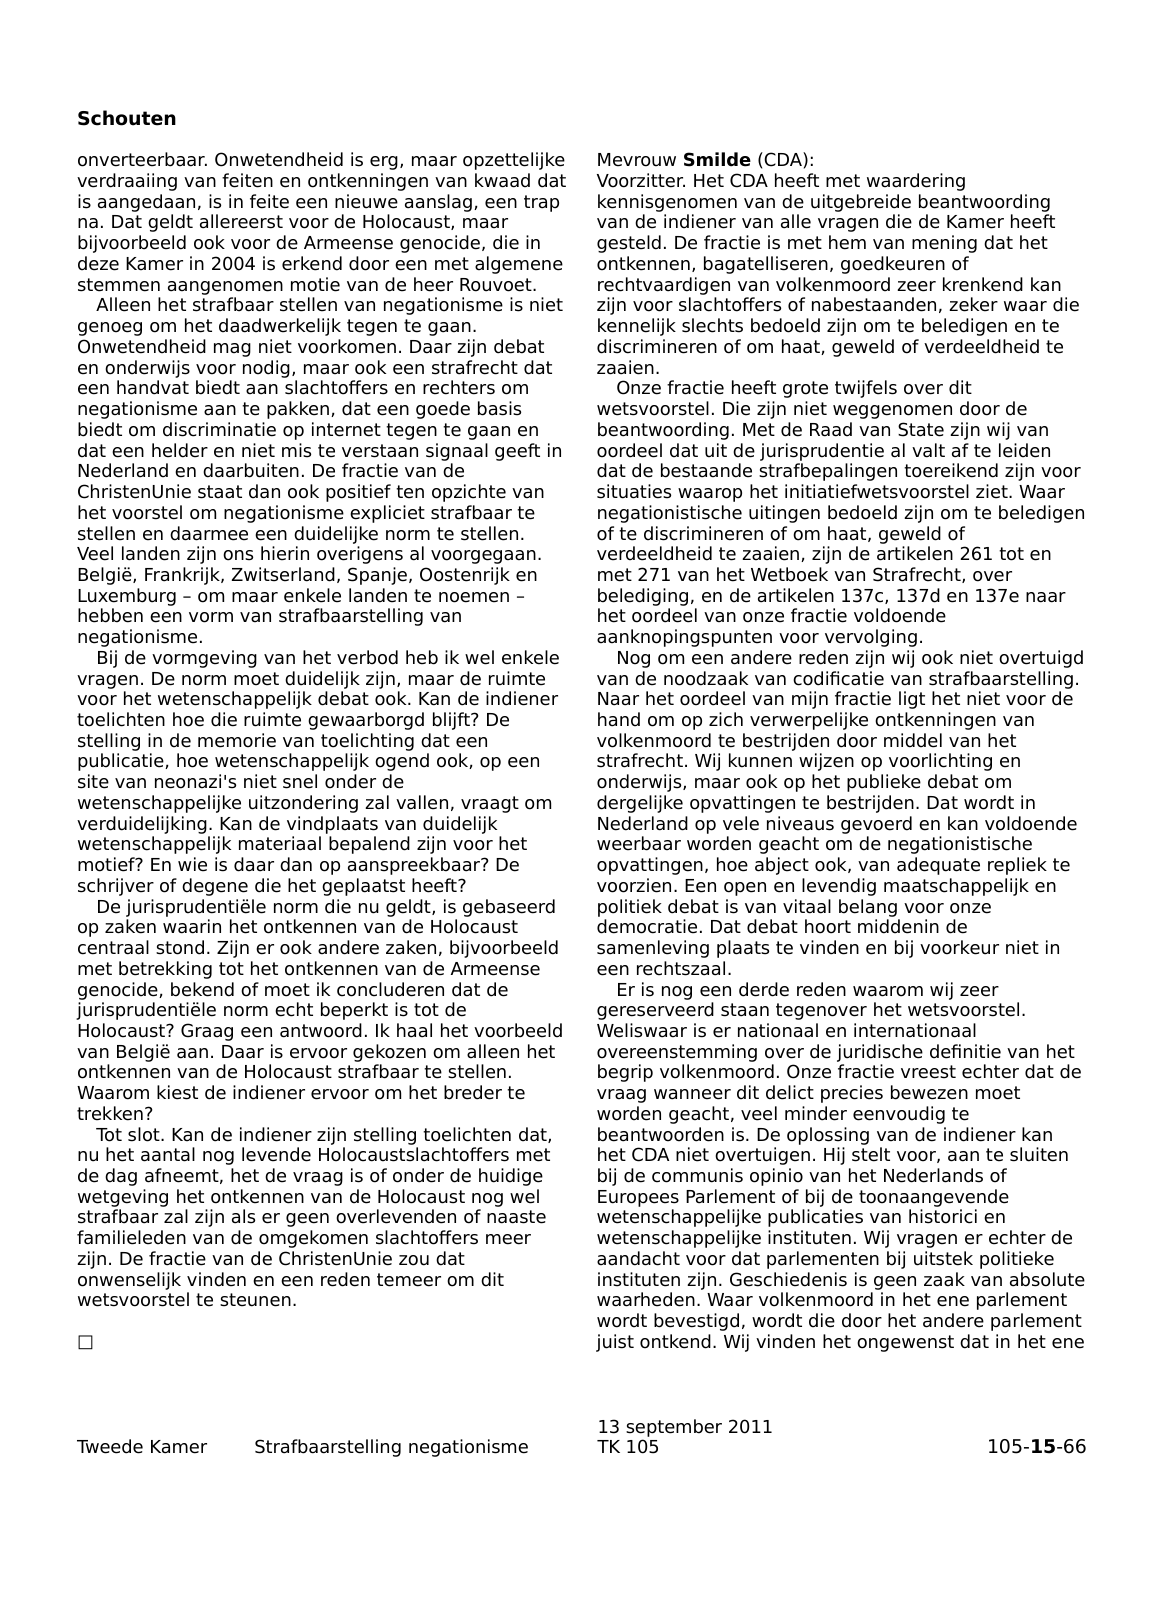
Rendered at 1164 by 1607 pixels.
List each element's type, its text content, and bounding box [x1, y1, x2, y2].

text Mevrouw Smilde (CDA): [596, 150, 1087, 171]
text Alleen het strafbaar stellen van negationisme is niet genoeg om het daadwerkelijk tegen te gaan. Onwetendheid mag niet voorkomen. Daar zijn debat en onderwijs voor nodig, maar ook een strafrecht dat een handvat biedt aan slachtoffers en rechters om negationisme aan te pakken, dat een goede basis biedt om discriminatie op internet tegen te gaan en dat een helder en niet mis te verstaan signaal geeft in Nederland en daarbuiten. De fractie van de ChristenUnie staat dan ook positief ten opzichte van het voorstel om negationisme expliciet strafbaar te stellen en daarmee een duidelijke norm te stellen. Veel landen zijn ons hierin overigens al voorgegaan. België, Frankrijk, Zwitserland, Spanje, Oostenrijk en Luxemburg – om maar enkele landen te noemen – hebben een vorm van strafbaarstelling van negationisme. [77, 295, 567, 648]
text De jurisprudentiële norm die nu geldt, is gebaseerd op zaken waarin het ontkennen van de Holocaust centraal stond. Zijn er ook andere zaken, bijvoorbeeld met betrekking tot het ontkennen van de Armeense genocide, bekend of moet ik concluderen dat de jurisprudentiële norm echt beperkt is tot de Holocaust? Graag een antwoord. Ik haal het voorbeeld van België aan. Daar is ervoor gekozen om alleen het ontkennen van de Holocaust strafbaar te stellen. Waarom kiest de indiener ervoor om het breder te trekken? [77, 896, 567, 1124]
text □ [77, 1331, 567, 1352]
text Onze fractie heeft grote twijfels over dit wetsvoorstel. Die zijn niet weggenomen door de beantwoording. Met de Raad van State zijn wij van oordeel dat uit de jurisprudentie al valt af te leiden dat de bestaande strafbepalingen toereikend zijn voor situaties waarop het initiatiefwetsvoorstel ziet. Waar negationistische uitingen bedoeld zijn om te beledigen of te discrimineren of om haat, geweld of verdeeldheid te zaaien, zijn de artikelen 261 tot en met 271 van het Wetboek van Strafrecht, over belediging, en de artikelen 137c, 137d en 137e naar het oordeel van onze fractie voldoende aanknopingspunten voor vervolging. [596, 378, 1087, 648]
text Nog om een andere reden zijn wij ook niet overtuigd van de noodzaak van codificatie van strafbaarstelling. Naar het oordeel van mijn fractie ligt het niet voor de hand om op zich verwerpelijke ontkenningen van volkenmoord te bestrijden door middel van het strafrecht. Wij kunnen wijzen op voorlichting en onderwijs, maar ook op het publieke debat om dergelijke opvattingen te bestrijden. Dat wordt in Nederland op vele niveaus gevoerd en kan voldoende weerbaar worden geacht om de negationistische opvattingen, hoe abject ook, van adequate repliek te voorzien. Een open en levendig maatschappelijk en politiek debat is van vitaal belang voor onze democratie. Dat debat hoort middenin de samenleving plaats te vinden en bij voorkeur niet in een rechtszaal. [596, 648, 1087, 979]
text Bij de vormgeving van het verbod heb ik wel enkele vragen. De norm moet duidelijk zijn, maar de ruimte voor het wetenschappelijk debat ook. Kan de indiener toelichten hoe die ruimte gewaarborgd blijft? De stelling in de memorie van toelichting dat een publicatie, hoe wetenschappelijk ogend ook, op een site van neonazi's niet snel onder de wetenschappelijke uitzondering zal vallen, vraagt om verduidelijking. Kan de vindplaats van duidelijk wetenschappelijk materiaal bepalend zijn voor het motief? En wie is daar dan op aanspreekbaar? De schrijver of degene die het geplaatst heeft? [77, 648, 567, 896]
text Voorzitter. Het CDA heeft met waardering kennisgenomen van de uitgebreide beantwoording van de indiener van alle vragen die de Kamer heeft gesteld. De fractie is met hem van mening dat het ontkennen, bagatelliseren, goedkeuren of rechtvaardigen van volkenmoord zeer krenkend kan zijn voor slachtoffers of nabestaanden, zeker waar die kennelijk slechts bedoeld zijn om te beledigen en te discrimineren of om haat, geweld of verdeeldheid te zaaien. [596, 171, 1087, 378]
text Er is nog een derde reden waarom wij zeer gereserveerd staan tegenover het wetsvoorstel. Weliswaar is er nationaal en internationaal overeenstemming over de juridische definitie van het begrip volkenmoord. Onze fractie vreest echter dat de vraag wanneer dit delict precies bewezen moet worden geacht, veel minder eenvoudig te beantwoorden is. De oplossing van de indiener kan het CDA niet overtuigen. Hij stelt voor, aan te sluiten bij de communis opinio van het Nederlands of Europees Parlement of bij de toonaangevende wetenschappelijke publicaties van historici en wetenschappelijke instituten. Wij vragen er echter de aandacht voor dat parlementen bij uitstek politieke instituten zijn. Geschiedenis is geen zaak van absolute waarheden. Waar volkenmoord in het ene parlement wordt bevestigd, wordt die door het andere parlement juist ontkend. Wij vinden het ongewenst dat in het ene [596, 979, 1087, 1352]
text Tot slot. Kan de indiener zijn stelling toelichten dat, nu het aantal nog levende Holocaustslachtoffers met de dag afneemt, het de vraag is of onder de huidige wetgeving het ontkennen van de Holocaust nog wel strafbaar zal zijn als er geen overlevenden of naaste familieleden van de omgekomen slachtoffers meer zijn. De fractie van de ChristenUnie zou dat onwenselijk vinden en een reden temeer om dit wetsvoorstel te steunen. [77, 1124, 567, 1311]
text onverteerbaar. Onwetendheid is erg, maar opzettelijke verdraaiing van feiten en ontkenningen van kwaad dat is aangedaan, is in feite een nieuwe aanslag, een trap na. Dat geldt allereerst voor de Holocaust, maar bijvoorbeeld ook voor de Armeense genocide, die in deze Kamer in 2004 is erkend door een met algemene stemmen aangenomen motie van de heer Rouvoet. [77, 150, 567, 295]
